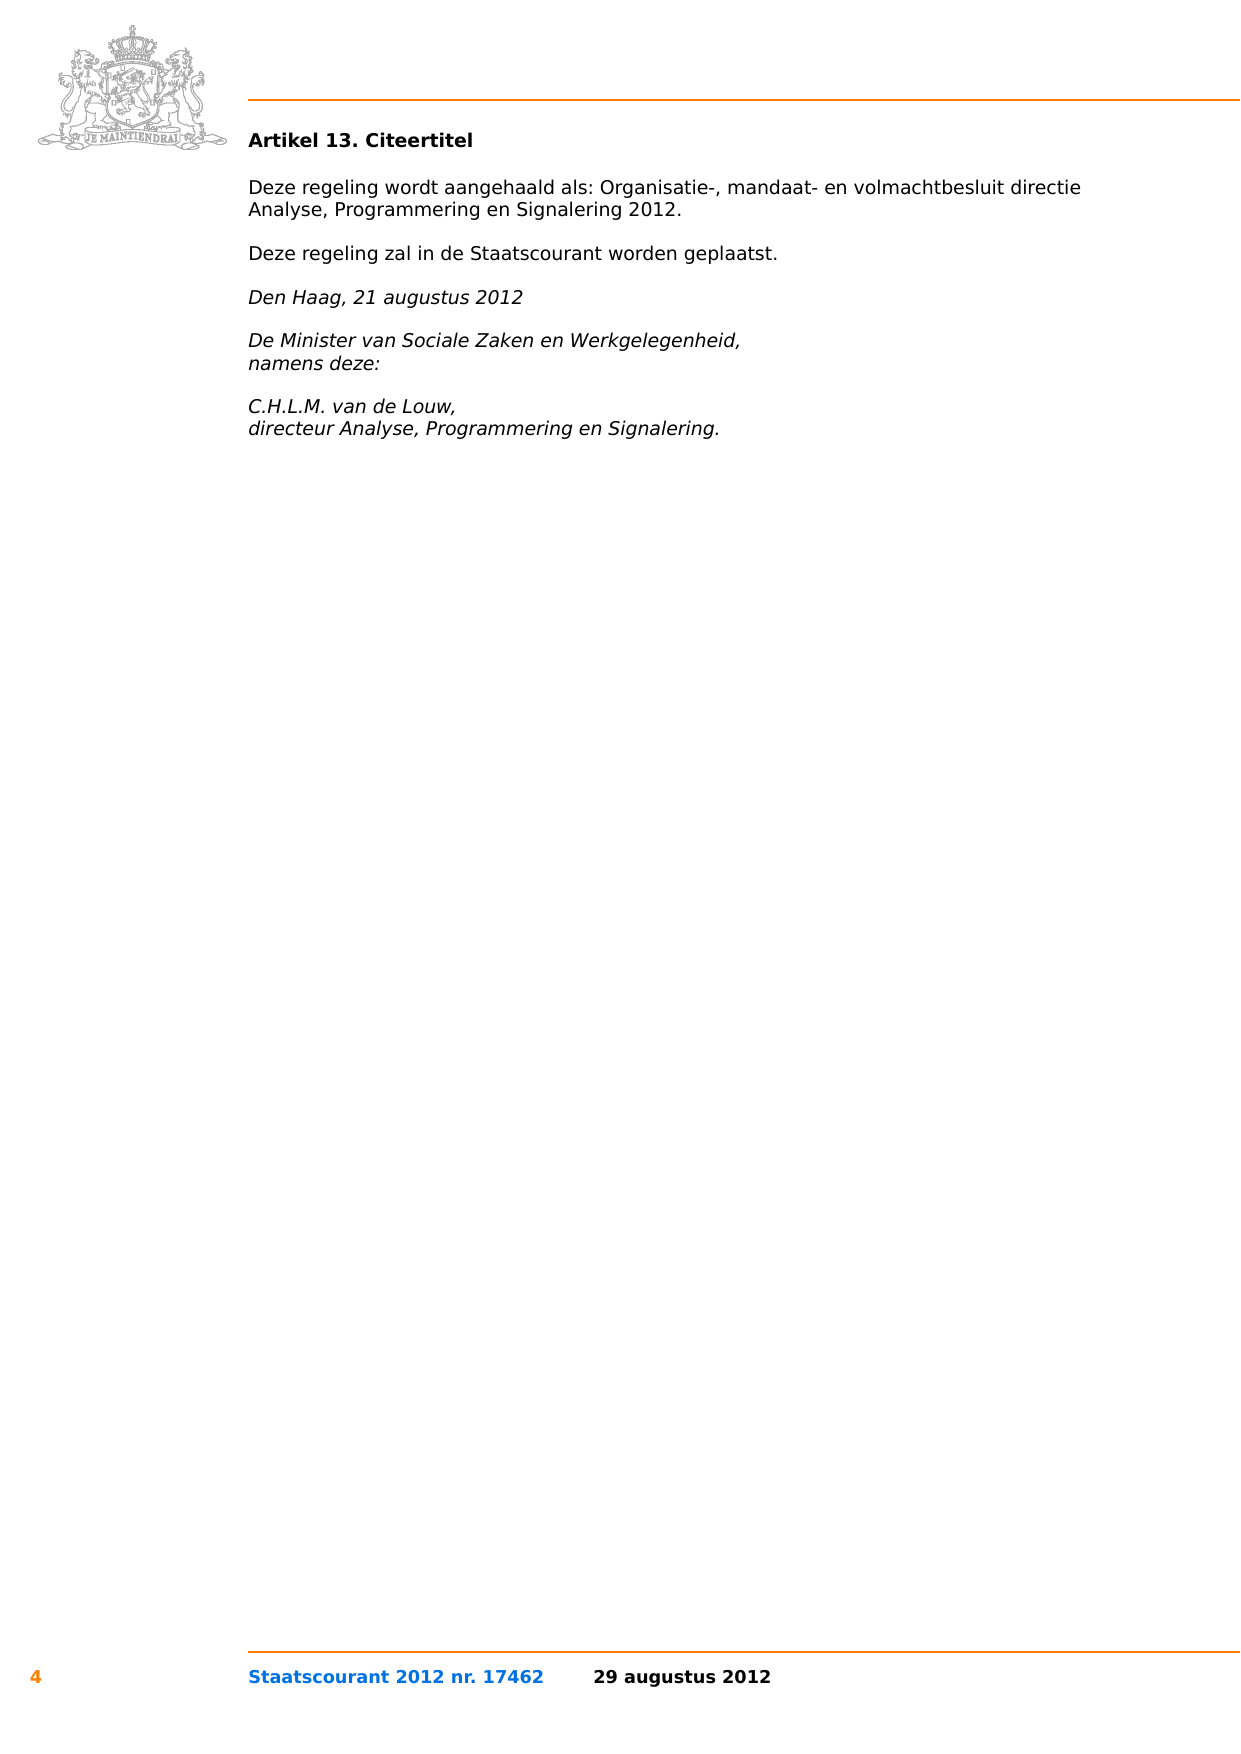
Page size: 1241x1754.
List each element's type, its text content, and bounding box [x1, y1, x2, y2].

subtitle Artikel 13. Citeertitel [248, 130, 1163, 152]
text Deze regeling wordt aangehaald als: Organisatie-, mandaat- en volmachtbesluit directie Analyse, Programmering en Signalering 2012. [248, 177, 1163, 221]
picture [38, 25, 227, 150]
text De Minister van Sociale Zaken en Werkgelegenheid, namens deze: C.H.L.M. van de Louw, directeur Analyse, Programmering en Signalering. [248, 330, 1163, 440]
text Den Haag, 21 augustus 2012 [248, 287, 1163, 308]
text Deze regeling zal in de Staatscourant worden geplaatst. [248, 243, 1163, 265]
